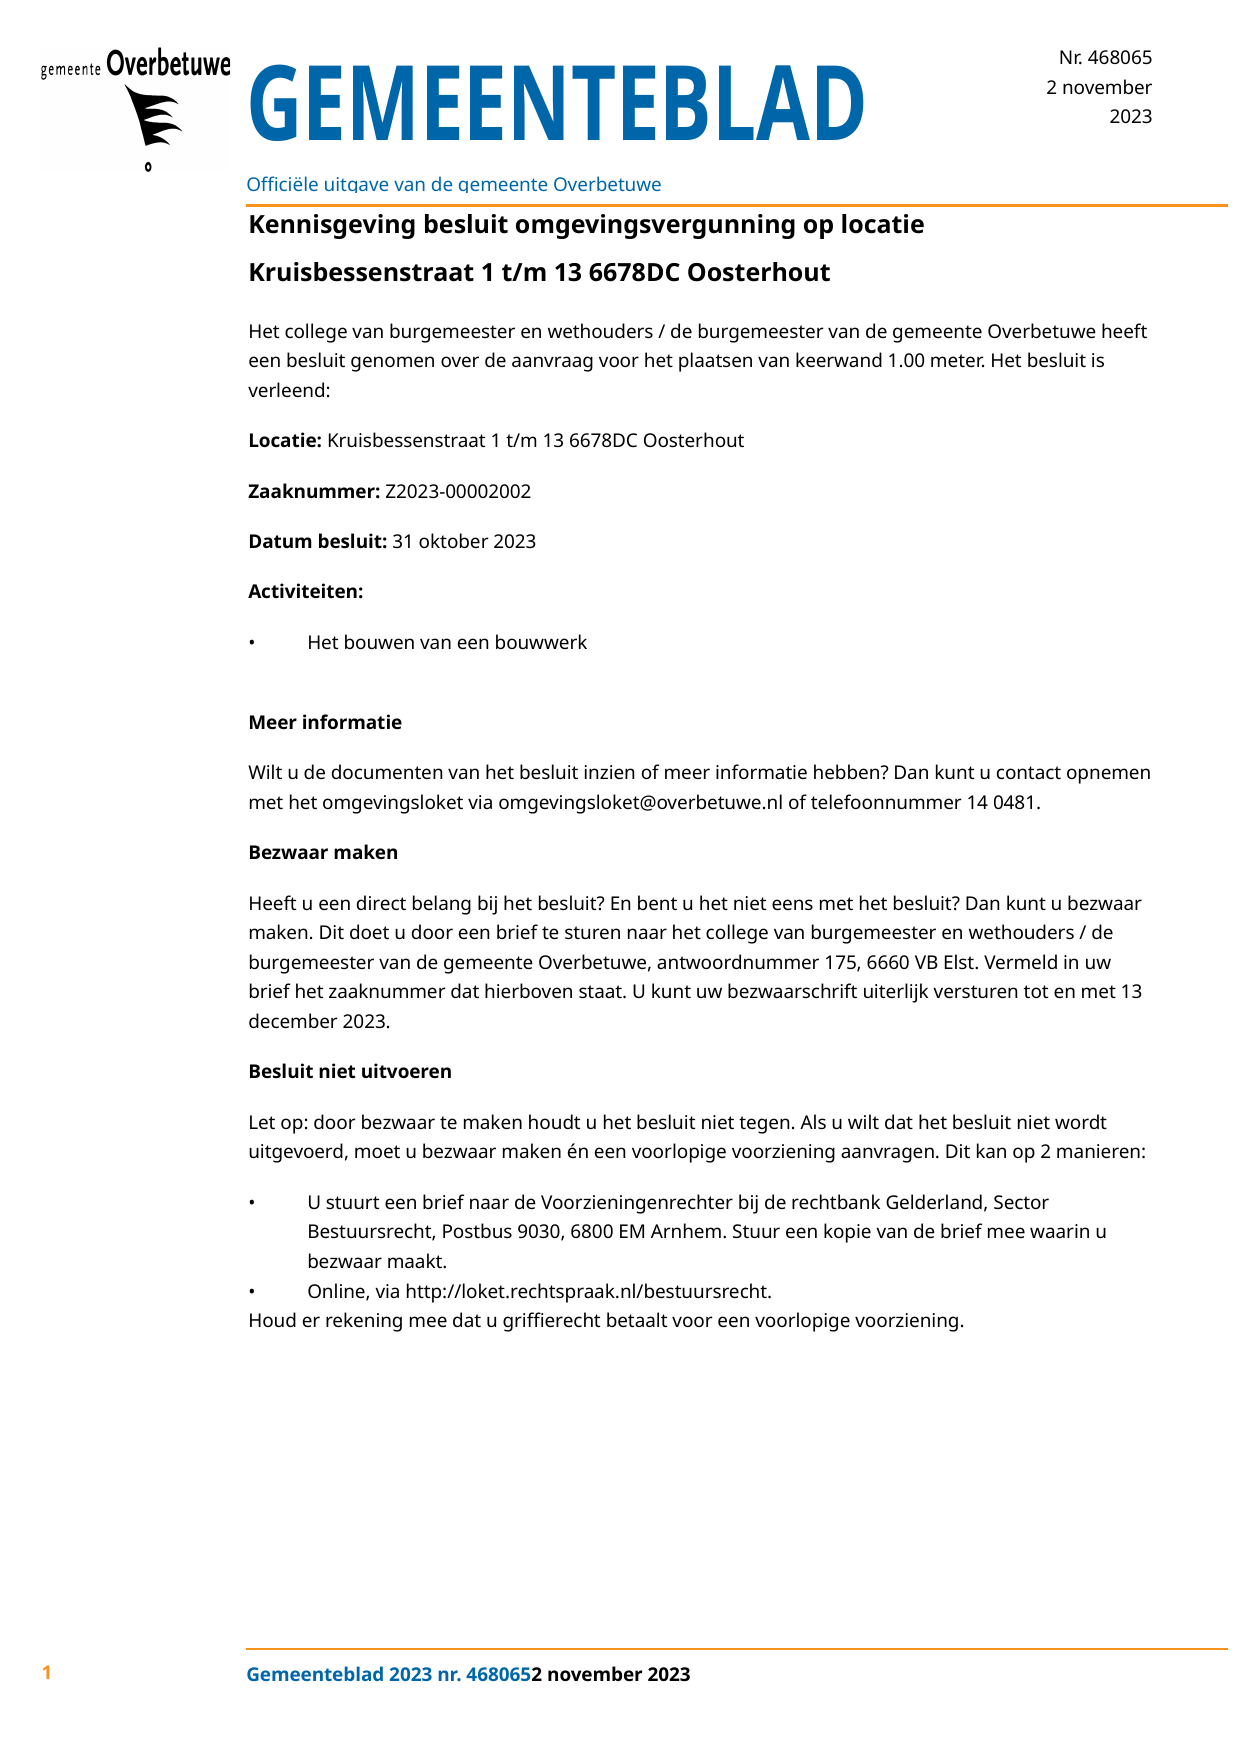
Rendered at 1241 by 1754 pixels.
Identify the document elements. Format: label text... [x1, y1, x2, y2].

text Locatie: Kruisbessenstraat 1 t/m 13 6678DC Oosterhout [248, 427, 1152, 453]
text Bezwaar maken [248, 839, 1152, 865]
picture [41, 47, 231, 172]
text Activiteiten: [248, 579, 1152, 604]
list Het bouwen van een bouwwerk [248, 629, 1152, 655]
text Kennisgeving besluit omgevingsvergunning op locatie Kruisbessenstraat 1 t/m 13 6678DC Oosterhout [248, 207, 1152, 288]
text Datum besluit: 31 oktober 2023 [248, 528, 1152, 554]
text Het college van burgemeester en wethouders / de burgemeester van de gemeente Overbetuwe heeft een besluit genomen over de aanvraag voor het plaatsen van keerwand 1.00 meter. Het besluit is verleend: [248, 318, 1152, 403]
text Besluit niet uitvoeren [248, 1059, 1152, 1084]
text Houd er rekening mee dat u griffierecht betaalt voor een voorlopige voorziening. [248, 1307, 1152, 1333]
text Meer informatie [248, 709, 1152, 735]
list U stuurt een brief naar de Voorzieningenrechter bij de rechtbank Gelderland, Sector Bestuursrecht, Postbus 9030, 6800 EM Arnhem. Stuur een kopie van de brief mee waarin u bezwaar maakt. [248, 1189, 1152, 1274]
text Zaaknummer: Z2023-00002002 [248, 478, 1152, 504]
text Let op: door bezwaar te maken houdt u het besluit niet tegen. Als u wilt dat het besluit niet wordt uitgevoerd, moet u bezwaar maken én een voorlopige voorziening aanvragen. Dit kan op 2 manieren: [248, 1109, 1152, 1164]
text Heeft u een direct belang bij het besluit? En bent u het niet eens met het besluit? Dan kunt u bezwaar maken. Dit doet u door een brief te sturen naar het college van burgemeester en wethouders / de burgemeester van de gemeente Overbetuwe, antwoordnummer 175, 6660 VB Elst. Vermeld in uw brief het zaaknummer dat hierboven staat. U kunt uw bezwaarschrift uiterlijk versturen tot en met 13 december 2023. [248, 890, 1152, 1034]
text Wilt u de documenten van het besluit inzien of meer informatie hebben? Dan kunt u contact opnemen met het omgevingsloket via omgevingsloket@overbetuwe.nl of telefoonnummer 14 0481. [248, 759, 1152, 815]
list Online, via http://loket.rechtspraak.nl/bestuursrecht. [248, 1278, 1152, 1304]
